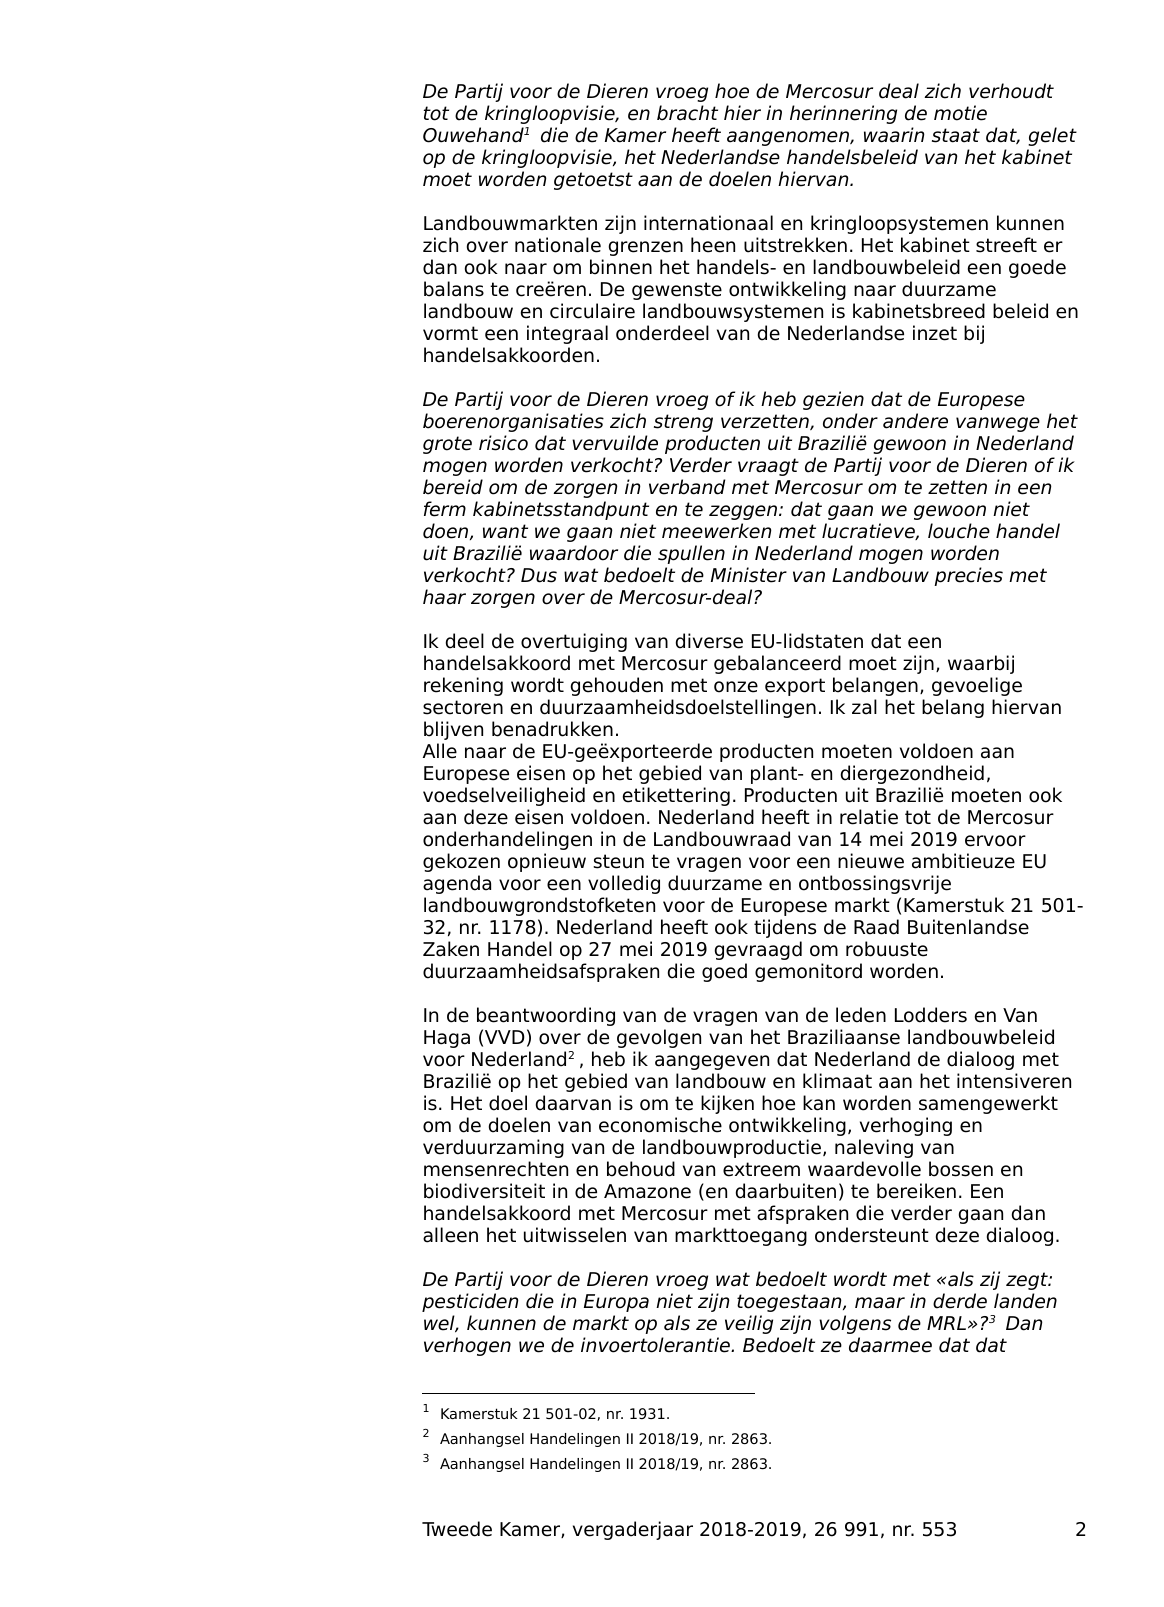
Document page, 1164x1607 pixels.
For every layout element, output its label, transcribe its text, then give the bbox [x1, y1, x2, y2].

text De Partij voor de Dieren vroeg of ik heb gezien dat de Europese boerenorganisaties zich streng verzetten, onder andere vanwege het grote risico dat vervuilde producten uit Brazilië gewoon in Nederland mogen worden verkocht? Verder vraagt de Partij voor de Dieren of ik bereid om de zorgen in verband met Mercosur om te zetten in een ferm kabinetsstandpunt en te zeggen: dat gaan we gewoon niet doen, want we gaan niet meewerken met lucratieve, louche handel uit Brazilië waardoor die spullen in Nederland mogen worden verkocht? Dus wat bedoelt de Minister van Landbouw precies met haar zorgen over de Mercosur-deal? [422, 389, 1087, 609]
text Alle naar de EU-geëxporteerde producten moeten voldoen aan Europese eisen op het gebied van plant- en diergezondheid, voedselveiligheid en etikettering. Producten uit Brazilië moeten ook aan deze eisen voldoen. Nederland heeft in relatie tot de Mercosur onderhandelingen in de Landbouwraad van 14 mei 2019 ervoor gekozen opnieuw steun te vragen voor een nieuwe ambitieuze EU agenda voor een volledig duurzame en ontbossingsvrije landbouwgrondstofketen voor de Europese markt (Kamerstuk 21 501-32, nr. 1178). Nederland heeft ook tijdens de Raad Buitenlandse Zaken Handel op 27 mei 2019 gevraagd om robuuste duurzaamheidsafspraken die goed gemonitord worden. [422, 741, 1087, 983]
text In de beantwoording van de vragen van de leden Lodders en Van Haga (VVD) over de gevolgen van het Braziliaanse landbouwbeleid voor Nederland, heb ik aangegeven dat Nederland de dialoog met Brazilië op het gebied van landbouw en klimaat aan het intensiveren is. Het doel daarvan is om te kijken hoe kan worden samengewerkt om de doelen van economische ontwikkeling, verhoging en verduurzaming van de landbouwproductie, naleving van mensenrechten en behoud van extreem waardevolle bossen en biodiversiteit in de Amazone (en daarbuiten) te bereiken. Een handelsakkoord met Mercosur met afspraken die verder gaan dan alleen het uitwisselen van markttoegang ondersteunt deze dialoog. [422, 1005, 1087, 1247]
text De Partij voor de Dieren vroeg hoe de Mercosur deal zich verhoudt tot de kringloopvisie, en bracht hier in herinnering de motie Ouwehand die de Kamer heeft aangenomen, waarin staat dat, gelet op de kringloopvisie, het Nederlandse handelsbeleid van het kabinet moet worden getoetst aan de doelen hiervan. [422, 81, 1087, 191]
text Aanhangsel Handelingen II 2018/19, nr. 2863. [422, 1452, 1087, 1474]
text Kamerstuk 21 501-02, nr. 1931. [422, 1402, 1087, 1424]
text Landbouwmarkten zijn internationaal en kringloopsystemen kunnen zich over nationale grenzen heen uitstrekken. Het kabinet streeft er dan ook naar om binnen het handels- en landbouwbeleid een goede balans te creëren. De gewenste ontwikkeling naar duurzame landbouw en circulaire landbouwsystemen is kabinetsbreed beleid en vormt een integraal onderdeel van de Nederlandse inzet bij handelsakkoorden. [422, 213, 1087, 367]
text De Partij voor de Dieren vroeg wat bedoelt wordt met «als zij zegt: pesticiden die in Europa niet zijn toegestaan, maar in derde landen wel, kunnen de markt op als ze veilig zijn volgens de MRL»? Dan verhogen we de invoertolerantie. Bedoelt ze daarmee dat dat [422, 1269, 1087, 1357]
text Ik deel de overtuiging van diverse EU-lidstaten dat een handelsakkoord met Mercosur gebalanceerd moet zijn, waarbij rekening wordt gehouden met onze export belangen, gevoelige sectoren en duurzaamheidsdoelstellingen. Ik zal het belang hiervan blijven benadrukken. [422, 631, 1087, 741]
text Aanhangsel Handelingen II 2018/19, nr. 2863. [422, 1427, 1087, 1449]
